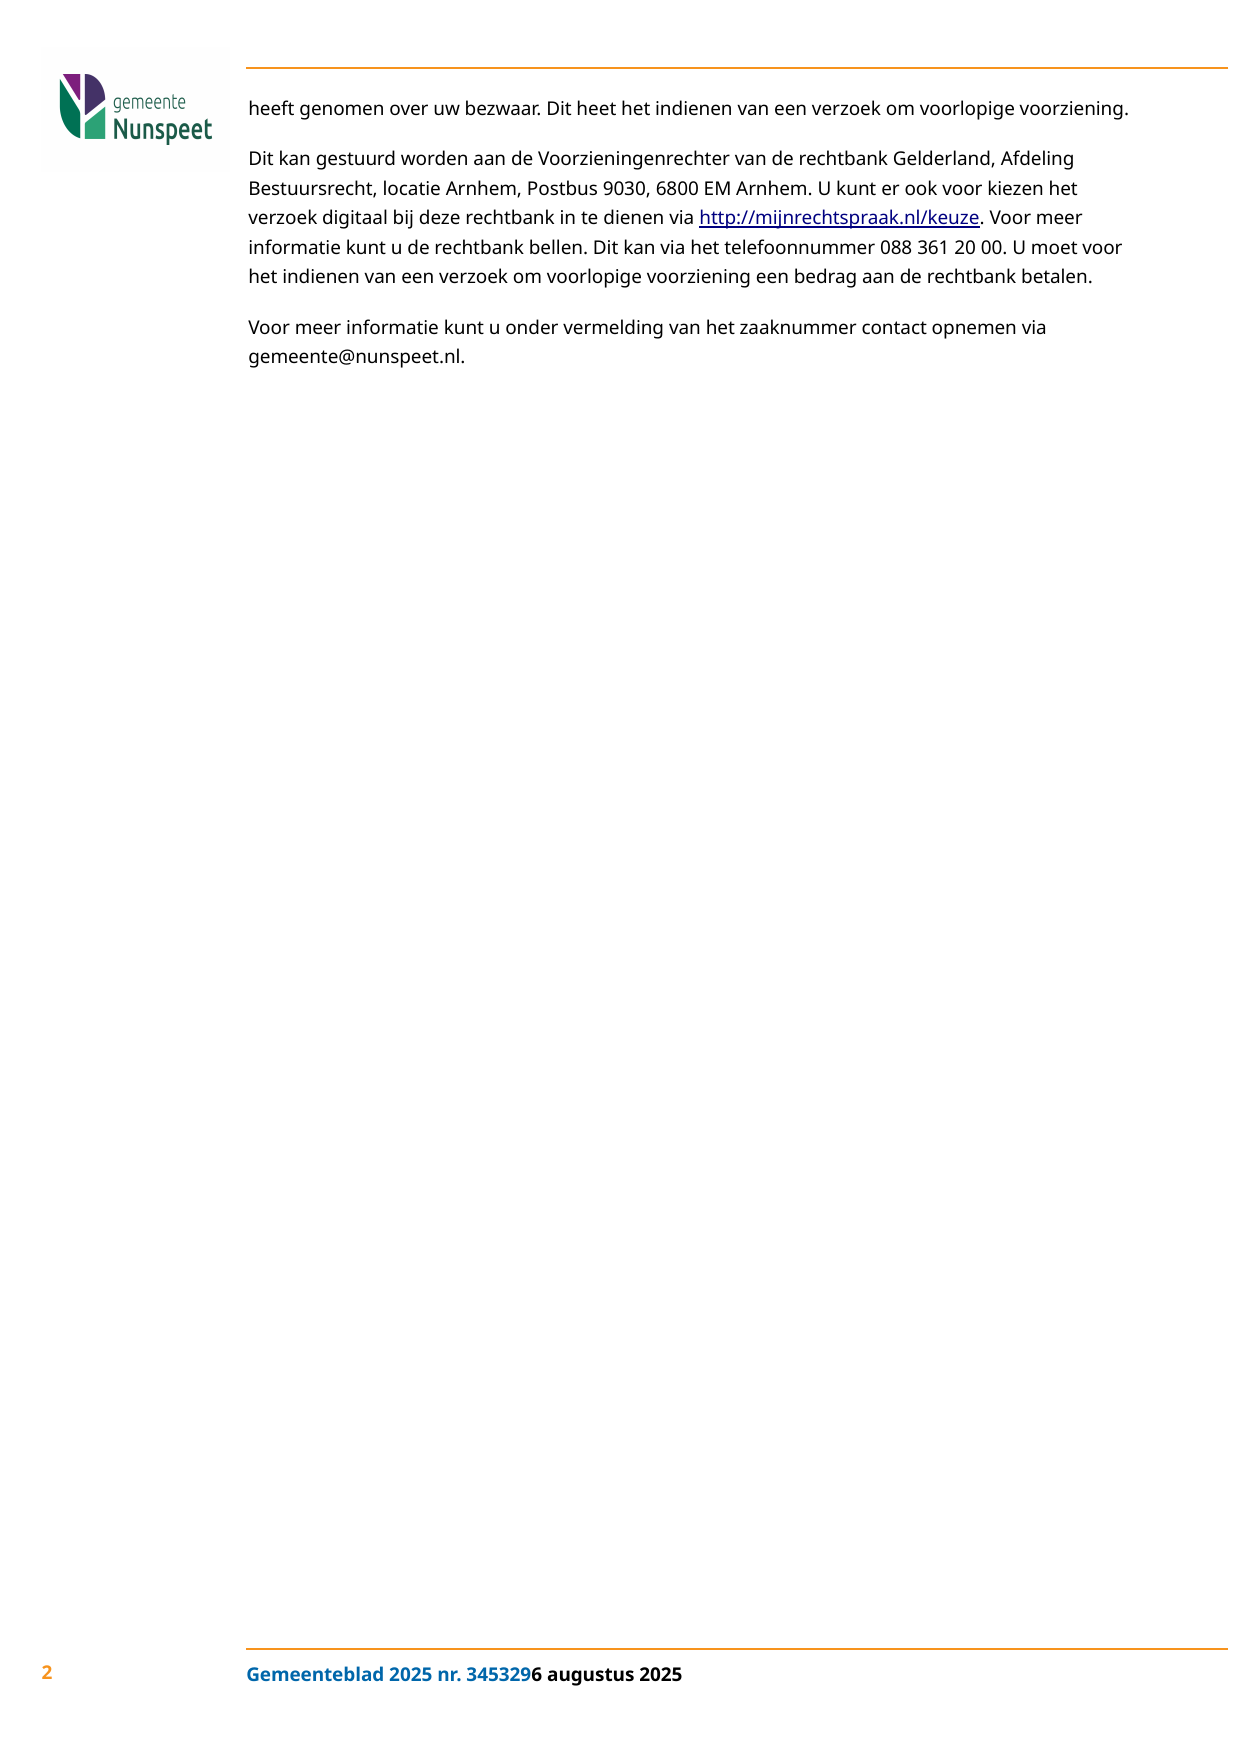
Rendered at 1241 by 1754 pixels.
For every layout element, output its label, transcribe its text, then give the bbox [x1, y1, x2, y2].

text Voor meer informatie kunt u onder vermelding van het zaaknummer contact opnemen via gemeente@nunspeet.nl. [248, 314, 1152, 369]
text heeft genomen over uw bezwaar. Dit heet het indienen van een verzoek om voorlopige voorziening. [248, 95, 1152, 121]
text Dit kan gestuurd worden aan de Voorzieningenrechter van de rechtbank Gelderland, Afdeling Bestuursrecht, locatie Arnhem, Postbus 9030, 6800 EM Arnhem. U kunt er ook voor kiezen het verzoek digitaal bij deze rechtbank in te dienen via http://mijnrechtspraak.nl/keuze. Voor meer informatie kunt u de rechtbank bellen. Dit kan via het telefoonnummer 088 361 20 00. U moet voor het indienen van een verzoek om voorlopige voorziening een bedrag aan de rechtbank betalen. [248, 145, 1152, 289]
picture [41, 47, 231, 172]
